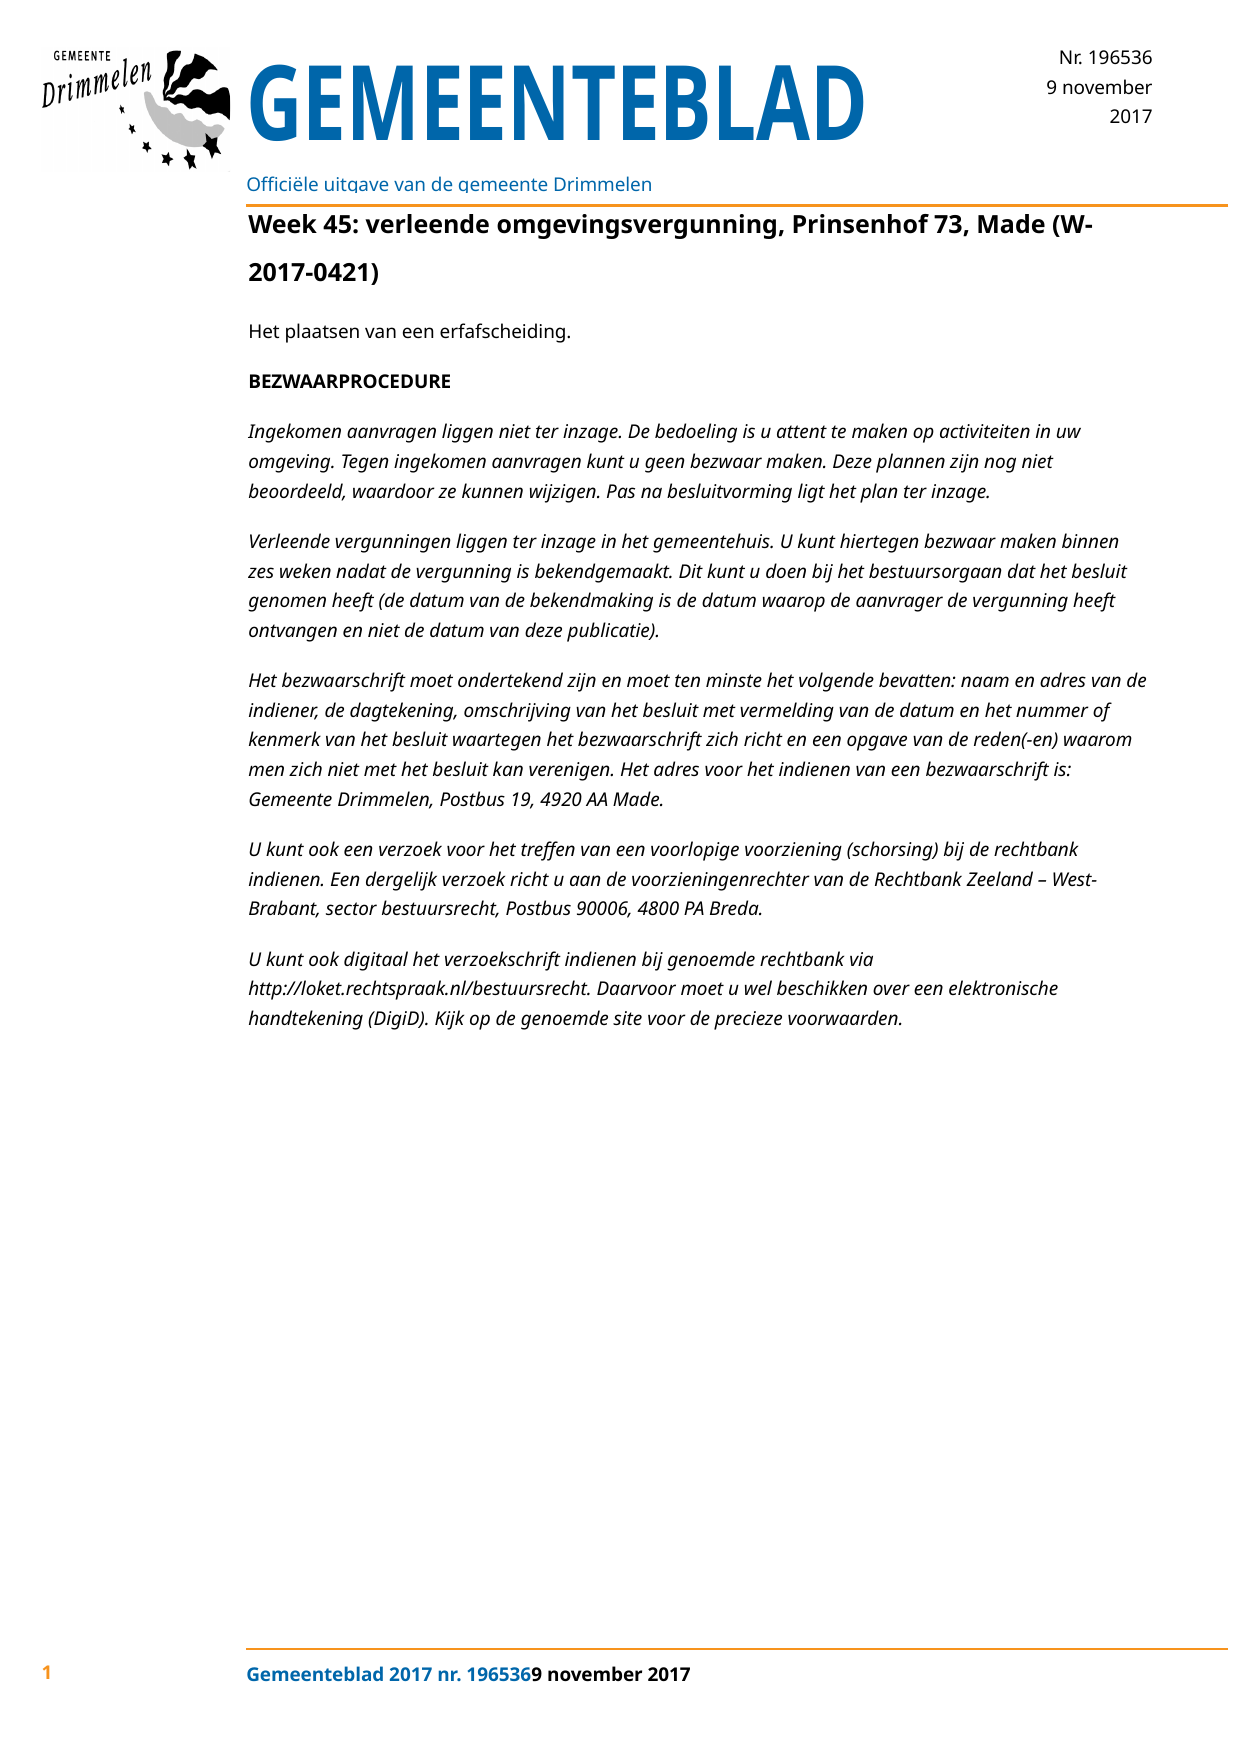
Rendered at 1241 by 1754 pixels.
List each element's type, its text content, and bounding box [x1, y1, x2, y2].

text Week 45: verleende omgevingsvergunning, Prinsenhof 73, Made (W-2017-0421) [248, 207, 1152, 288]
text Het plaatsen van een erfafscheiding. [248, 318, 1152, 344]
picture [41, 47, 231, 172]
text Het bezwaarschrift moet ondertekend zijn en moet ten minste het volgende bevatten: naam en adres van de indiener, de dagtekening, omschrijving van het besluit met vermelding van de datum en het nummer of kenmerk van het besluit waartegen het bezwaarschrift zich richt en een opgave van de reden(-en) waarom men zich niet met het besluit kan verenigen. Het adres voor het indienen van een bezwaarschrift is: Gemeente Drimmelen, Postbus 19, 4920 AA Made. [248, 667, 1152, 812]
text Verleende vergunningen liggen ter inzage in het gemeentehuis. U kunt hiertegen bezwaar maken binnen zes weken nadat de vergunning is bekendgemaakt. Dit kunt u doen bij het bestuursorgaan dat het besluit genomen heeft (de datum van de bekendmaking is de datum waarop de aanvrager de vergunning heeft ontvangen en niet de datum van deze publicatie). [248, 528, 1152, 643]
text U kunt ook een verzoek voor het treffen van een voorlopige voorziening (schorsing) bij de rechtbank indienen. Een dergelijk verzoek richt u aan de voorzieningenrechter van de Rechtbank Zeeland – West-Brabant, sector bestuursrecht, Postbus 90006, 4800 PA Breda. [248, 836, 1152, 921]
text Ingekomen aanvragen liggen niet ter inzage. De bedoeling is u attent te maken op activiteiten in uw omgeving. Tegen ingekomen aanvragen kunt u geen bezwaar maken. Deze plannen zijn nog niet beoordeeld, waardoor ze kunnen wijzigen. Pas na besluitvorming ligt het plan ter inzage. [248, 419, 1152, 504]
text BEZWAARPROCEDURE [248, 368, 1152, 394]
text U kunt ook digitaal het verzoekschrift indienen bij genoemde rechtbank via http://loket.rechtspraak.nl/bestuursrecht. Daarvoor moet u wel beschikken over een elektronische handtekening (DigiD). Kijk op de genoemde site voor de precieze voorwaarden. [248, 946, 1152, 1031]
